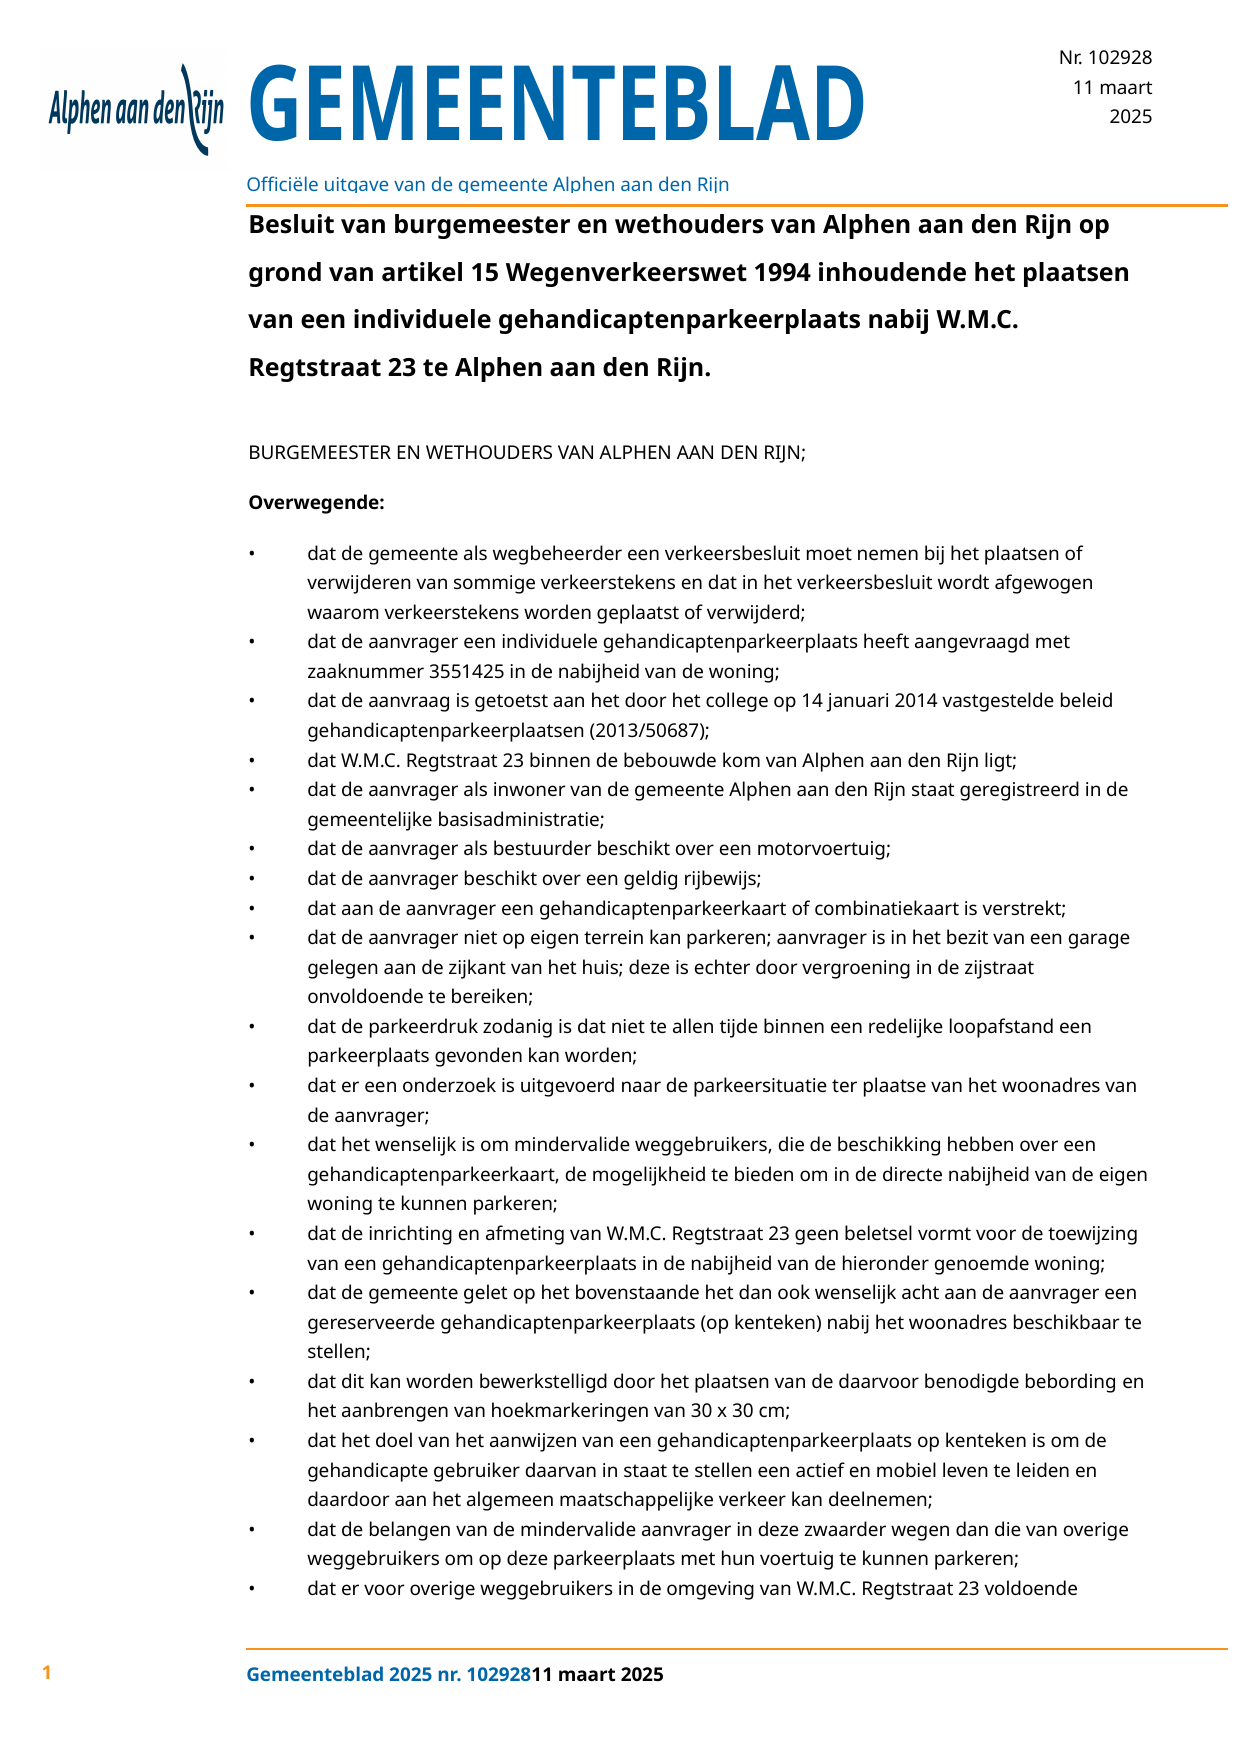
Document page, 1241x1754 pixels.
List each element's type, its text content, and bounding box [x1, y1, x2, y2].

picture [41, 47, 231, 172]
list dat de gemeente als wegbeheerder een verkeersbesluit moet nemen bij het plaatsen of verwijderen van sommige verkeerstekens en dat in het verkeersbesluit wordt afgewogen waarom verkeerstekens worden geplaatst of verwijderd; [248, 540, 1152, 624]
list dat aan de aanvrager een gehandicaptenparkeerkaart of combinatiekaart is verstrekt; [248, 895, 1152, 920]
list dat dit kan worden bewerkstelligd door het plaatsen van de daarvoor benodigde bebording en het aanbrengen van hoekmarkeringen van 30 x 30 cm; [248, 1368, 1152, 1423]
list dat de aanvrager beschikt over een geldig rijbewijs; [248, 865, 1152, 891]
text BURGEMEESTER EN WETHOUDERS VAN ALPHEN AAN DEN RIJN; [248, 439, 1152, 464]
list dat de aanvrager niet op eigen terrein kan parkeren; aanvrager is in het bezit van een garage gelegen aan de zijkant van het huis; deze is echter door vergroening in de zijstraat onvoldoende te bereiken; [248, 924, 1152, 1009]
list dat er voor overige weggebruikers in de omgeving van W.M.C. Regtstraat 23 voldoende [248, 1575, 1152, 1601]
text Besluit van burgemeester en wethouders van Alphen aan den Rijn op grond van artikel 15 Wegenverkeerswet 1994 inhoudende het plaatsen van een individuele gehandicaptenparkeerplaats nabij W.M.C. Regtstraat 23 te Alphen aan den Rijn. [248, 207, 1152, 384]
list dat er een onderzoek is uitgevoerd naar de parkeersituatie ter plaatse van het woonadres van de aanvrager; [248, 1072, 1152, 1127]
text Overwegende: [248, 489, 1152, 515]
list dat het wenselijk is om mindervalide weggebruikers, die de beschikking hebben over een gehandicaptenparkeerkaart, de mogelijkheid te bieden om in de directe nabijheid van de eigen woning te kunnen parkeren; [248, 1131, 1152, 1216]
list dat de belangen van de mindervalide aanvrager in deze zwaarder wegen dan die van overige weggebruikers om op deze parkeerplaats met hun voertuig te kunnen parkeren; [248, 1516, 1152, 1571]
list dat W.M.C. Regtstraat 23 binnen de bebouwde kom van Alphen aan den Rijn ligt; [248, 747, 1152, 772]
list dat de aanvrager een individuele gehandicaptenparkeerplaats heeft aangevraagd met zaaknummer 3551425 in de nabijheid van de woning; [248, 628, 1152, 684]
list dat de inrichting en afmeting van W.M.C. Regtstraat 23 geen beletsel vormt voor de toewijzing van een gehandicaptenparkeerplaats in de nabijheid van de hieronder genoemde woning; [248, 1220, 1152, 1275]
list dat de aanvrager als inwoner van de gemeente Alphen aan den Rijn staat geregistreerd in de gemeentelijke basisadministratie; [248, 776, 1152, 832]
list dat de parkeerdruk zodanig is dat niet te allen tijde binnen een redelijke loopafstand een parkeerplaats gevonden kan worden; [248, 1013, 1152, 1068]
list dat de aanvraag is getoetst aan het door het college op 14 januari 2014 vastgestelde beleid gehandicaptenparkeerplaatsen (2013/50687); [248, 688, 1152, 743]
list dat de gemeente gelet op het bovenstaande het dan ook wenselijk acht aan de aanvrager een gereserveerde gehandicaptenparkeerplaats (op kenteken) nabij het woonadres beschikbaar te stellen; [248, 1279, 1152, 1364]
list dat de aanvrager als bestuurder beschikt over een motorvoertuig; [248, 836, 1152, 861]
list dat het doel van het aanwijzen van een gehandicaptenparkeerplaats op kenteken is om de gehandicapte gebruiker daarvan in staat te stellen een actief en mobiel leven te leiden en daardoor aan het algemeen maatschappelijke verkeer kan deelnemen; [248, 1427, 1152, 1512]
